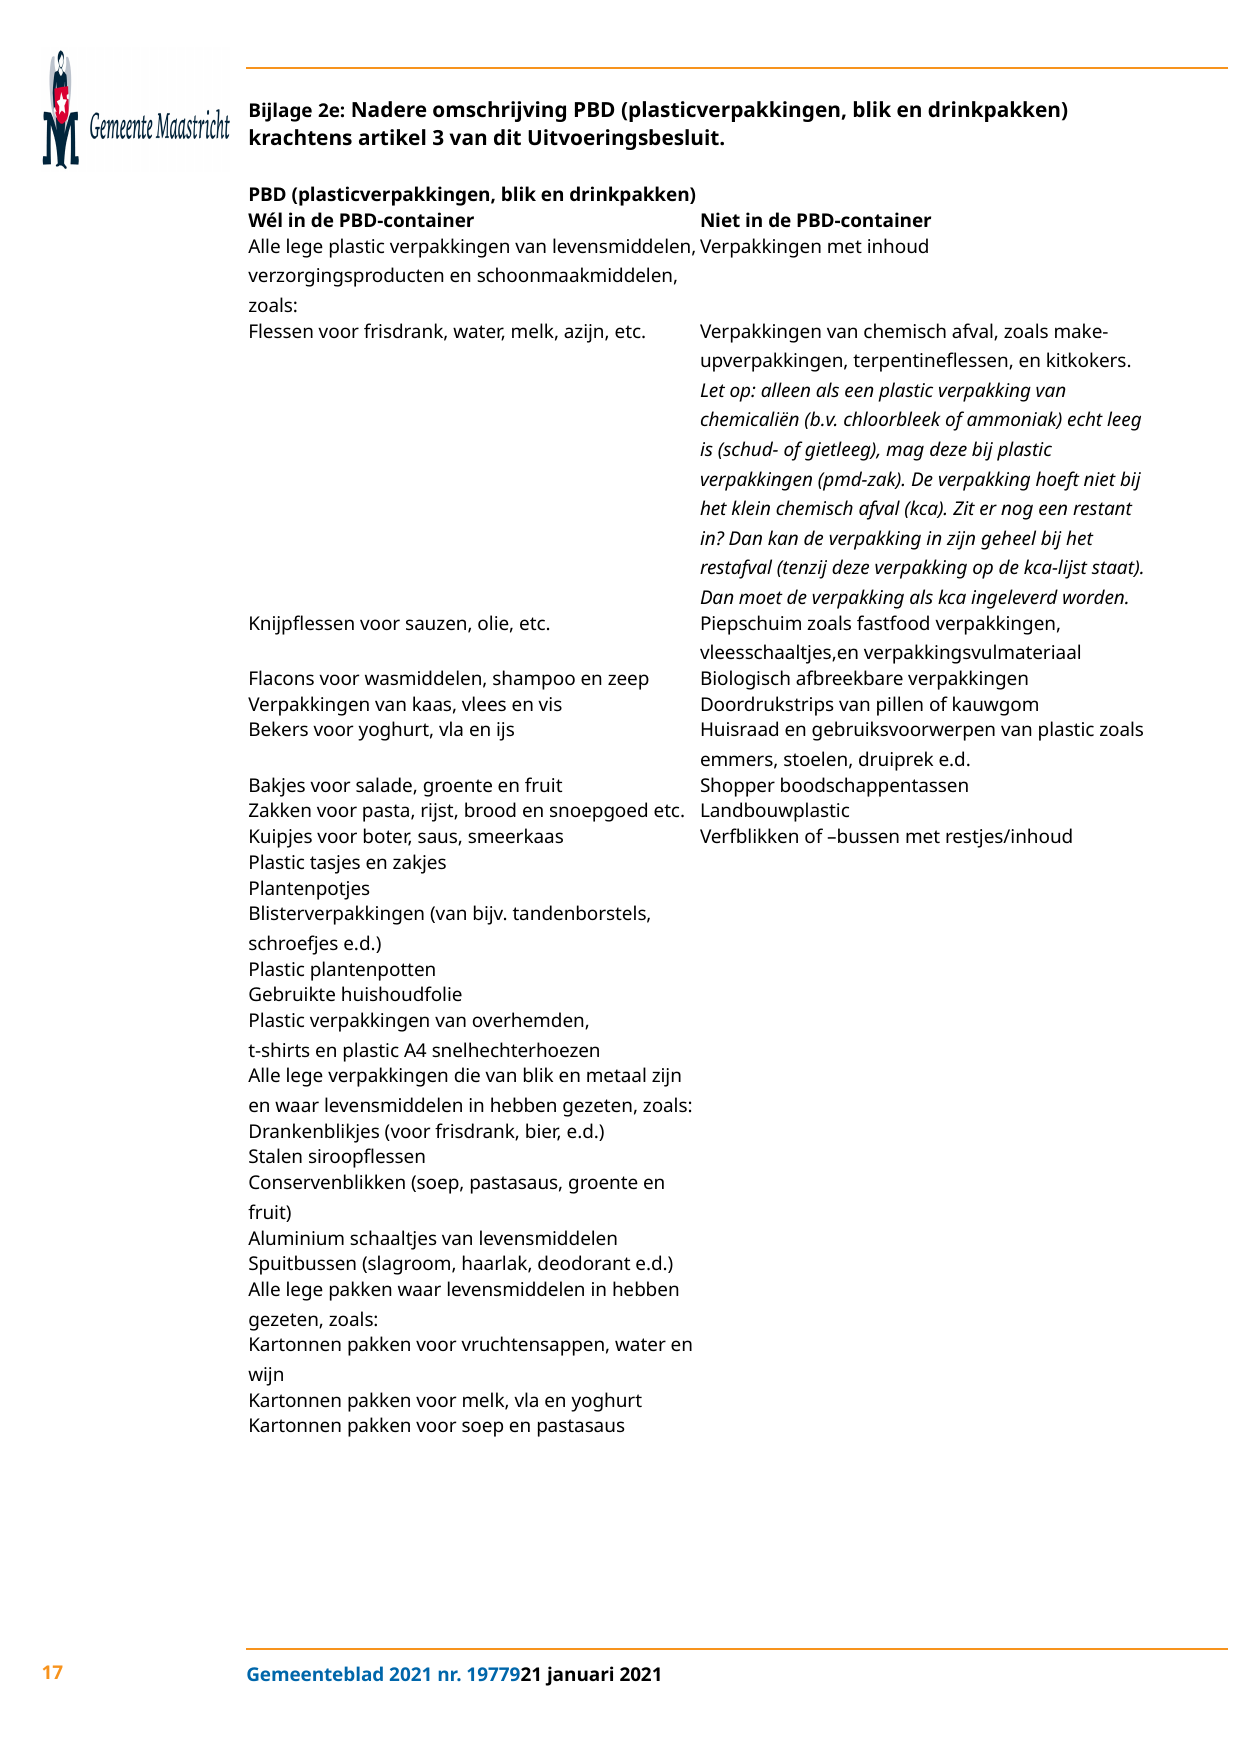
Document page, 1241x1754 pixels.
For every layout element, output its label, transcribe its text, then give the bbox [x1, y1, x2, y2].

table_cell Alle lege verpakkingen die van blik en metaal zijn en waar levensmiddelen in hebben gezeten, zoals: [248, 1063, 700, 1118]
table_cell Doordrukstrips van pillen of kauwgom [700, 691, 1152, 717]
table_cell Alle lege plastic verpakkingen van levensmiddelen, verzorgingsproducten en schoonmaakmiddelen, zoals: [248, 233, 700, 318]
table_cell Blisterverpakkingen (van bijv. tandenborstels, schroefjes e.d.) [248, 901, 700, 956]
table_cell Stalen siroopflessen [248, 1144, 700, 1169]
table_cell Wél in de PBD-container [248, 207, 700, 233]
table_cell Drankenblikjes (voor frisdrank, bier, e.d.) [248, 1118, 700, 1144]
table_cell Kuipjes voor boter, saus, smeerkaas [248, 823, 700, 849]
table_cell [700, 1144, 1152, 1169]
table_cell Flessen voor frisdrank, water, melk, azijn, etc. [248, 318, 700, 610]
table_cell Gebruikte huishoudfolie [248, 982, 700, 1007]
table_cell [700, 1007, 1152, 1063]
table_cell [700, 1276, 1152, 1331]
table_cell [700, 956, 1152, 982]
table_cell [700, 1118, 1152, 1144]
table_cell Zakken voor pasta, rijst, brood en snoepgoed etc. [248, 798, 700, 823]
table_cell Plastic plantenpotten [248, 956, 700, 982]
table_cell Plastic tasjes en zakjes [248, 849, 700, 875]
table_header PBD (plasticverpakkingen, blik en drinkpakken) [248, 181, 1152, 207]
table_cell [700, 875, 1152, 901]
table_cell Bakjes voor salade, groente en fruit [248, 772, 700, 798]
table_cell Plastic verpakkingen van overhemden, t-shirts en plastic A4 snelhechterhoezen [248, 1007, 700, 1063]
table_cell Alle lege pakken waar levensmiddelen in hebben gezeten, zoals: [248, 1276, 700, 1331]
table_cell Spuitbussen (slagroom, haarlak, deodorant e.d.) [248, 1250, 700, 1276]
table_cell Conservenblikken (soep, pastasaus, groente en fruit) [248, 1169, 700, 1225]
picture [41, 47, 231, 172]
table_cell Niet in de PBD-container [700, 207, 1152, 233]
table_cell [700, 1387, 1152, 1412]
table_cell [700, 1169, 1152, 1225]
table_cell [700, 1413, 1152, 1438]
table_cell Landbouwplastic [700, 798, 1152, 823]
table_cell Verpakkingen van chemisch afval, zoals make-upverpakkingen, terpentineflessen, en kitkokers. Let op: alleen als een plastic verpakking van chemicaliën (b.v. chloorbleek of ammoniak) echt leeg is (schud- of gietleeg), mag deze bij plastic verpakkingen (pmd-zak). De verpakking hoeft niet bij het klein chemisch afval (kca). Zit er nog een restant in? Dan kan de verpakking in zijn geheel bij het restafval (tenzij deze verpakking op de kca-lijst staat). Dan moet de verpakking als kca ingeleverd worden. [700, 318, 1152, 610]
table_cell Verpakkingen van kaas, vlees en vis [248, 691, 700, 717]
table_cell Plantenpotjes [248, 875, 700, 901]
text Bijlage 2e: Nadere omschrijving PBD (plasticverpakkingen, blik en drinkpakken) krachtens artikel 3 van dit Uitvoeringsbesluit. [248, 95, 1152, 152]
table_cell [700, 849, 1152, 875]
table_cell Verfblikken of –bussen met restjes/inhoud [700, 823, 1152, 849]
table_cell Kartonnen pakken voor soep en pastasaus [248, 1413, 700, 1438]
table_cell [700, 901, 1152, 956]
table_cell [700, 1250, 1152, 1276]
table_cell [700, 982, 1152, 1007]
table_cell Flacons voor wasmiddelen, shampoo en zeep [248, 665, 700, 691]
table_cell [700, 1063, 1152, 1118]
table_cell Aluminium schaaltjes van levensmiddelen [248, 1225, 700, 1250]
table_cell Knijpflessen voor sauzen, olie, etc. [248, 610, 700, 665]
table_cell [700, 1225, 1152, 1250]
table_cell Verpakkingen met inhoud [700, 233, 1152, 318]
table_cell Piepschuim zoals fastfood verpakkingen, vleesschaaltjes,en verpakkingsvulmateriaal [700, 610, 1152, 665]
table_cell Bekers voor yoghurt, vla en ijs [248, 717, 700, 772]
table_cell Huisraad en gebruiksvoorwerpen van plastic zoals emmers, stoelen, druiprek e.d. [700, 717, 1152, 772]
table_cell Kartonnen pakken voor melk, vla en yoghurt [248, 1387, 700, 1412]
table_cell Biologisch afbreekbare verpakkingen [700, 665, 1152, 691]
table_cell [700, 1331, 1152, 1387]
table_cell Shopper boodschappentassen [700, 772, 1152, 798]
table_cell Kartonnen pakken voor vruchtensappen, water en wijn [248, 1331, 700, 1387]
